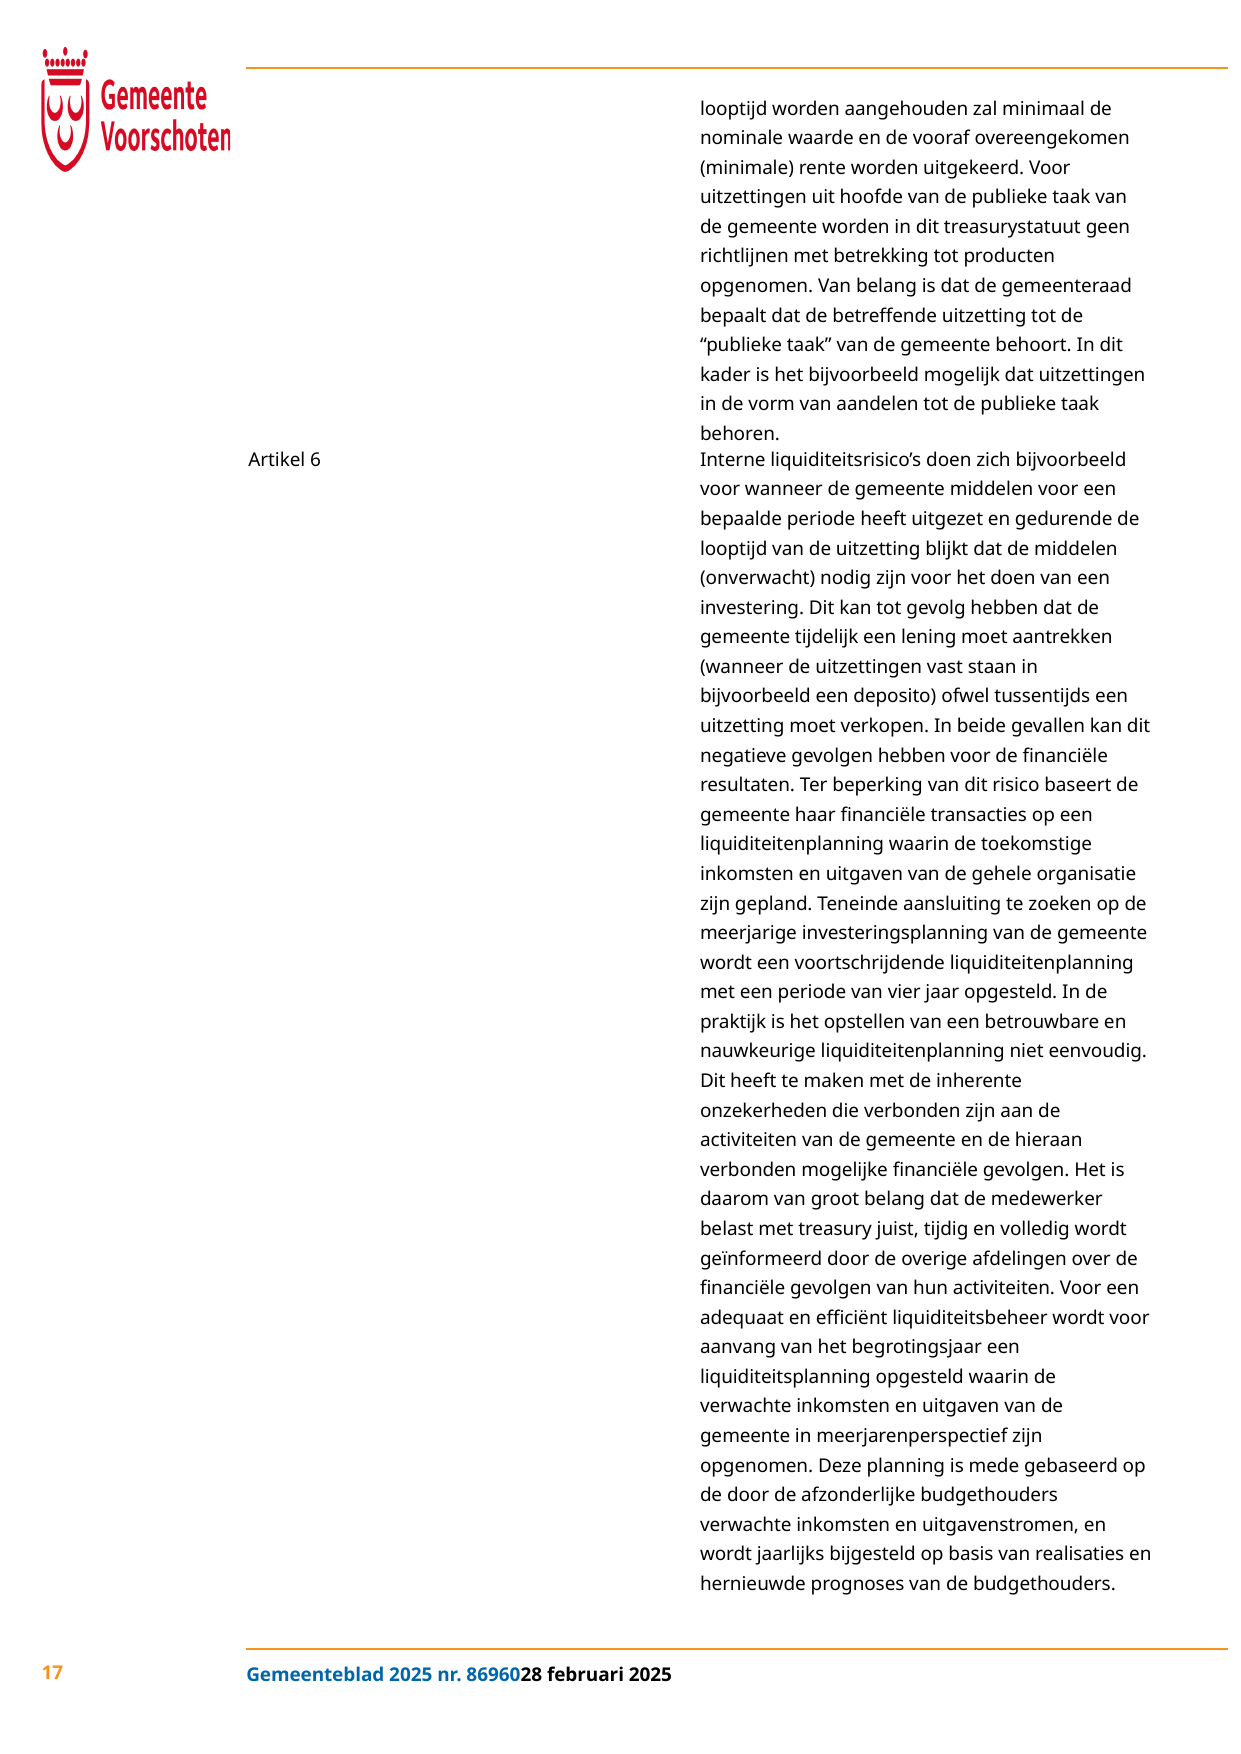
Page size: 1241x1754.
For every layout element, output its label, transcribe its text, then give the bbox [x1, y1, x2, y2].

table_cell Artikel 6 [248, 446, 700, 1596]
table_cell Interne liquiditeitsrisico’s doen zich bijvoorbeeld voor wanneer de gemeente middelen voor een bepaalde periode heeft uitgezet en gedurende de looptijd van de uitzetting blijkt dat de middelen (onverwacht) nodig zijn voor het doen van een investering. Dit kan tot gevolg hebben dat de gemeente tijdelijk een lening moet aantrekken (wanneer de uitzettingen vast staan in bijvoorbeeld een deposito) ofwel tussentijds een uitzetting moet verkopen. In beide gevallen kan dit negatieve gevolgen hebben voor de financiële resultaten. Ter beperking van dit risico baseert de gemeente haar financiële transacties op een liquiditeitenplanning waarin de toekomstige inkomsten en uitgaven van de gehele organisatie zijn gepland. Teneinde aansluiting te zoeken op de meerjarige investeringsplanning van de gemeente wordt een voortschrijdende liquiditeitenplanning met een periode van vier jaar opgesteld. In de praktijk is het opstellen van een betrouwbare en nauwkeurige liquiditeitenplanning niet eenvoudig. Dit heeft te maken met de inherente onzekerheden die verbonden zijn aan de activiteiten van de gemeente en de hieraan verbonden mogelijke financiële gevolgen. Het is daarom van groot belang dat de medewerker belast met treasury juist, tijdig en volledig wordt geïnformeerd door de overige afdelingen over de financiële gevolgen van hun activiteiten. Voor een adequaat en efficiënt liquiditeitsbeheer wordt voor aanvang van het begrotingsjaar een liquiditeitsplanning opgesteld waarin de verwachte inkomsten en uitgaven van de gemeente in meerjarenperspectief zijn opgenomen. Deze planning is mede gebaseerd op de door de afzonderlijke budgethouders verwachte inkomsten en uitgavenstromen, en wordt jaarlijks bijgesteld op basis van realisaties en hernieuwde prognoses van de budgethouders. [700, 446, 1152, 1596]
table_cell looptijd worden aangehouden zal minimaal de nominale waarde en de vooraf overeengekomen (minimale) rente worden uitgekeerd. Voor uitzettingen uit hoofde van de publieke taak van de gemeente worden in dit treasurystatuut geen richtlijnen met betrekking tot producten opgenomen. Van belang is dat de gemeenteraad bepaalt dat de betreffende uitzetting tot de “publieke taak” van de gemeente behoort. In dit kader is het bijvoorbeeld mogelijk dat uitzettingen in de vorm van aandelen tot de publieke taak behoren. [700, 95, 1152, 446]
table_cell [248, 95, 700, 446]
picture [41, 47, 231, 172]
